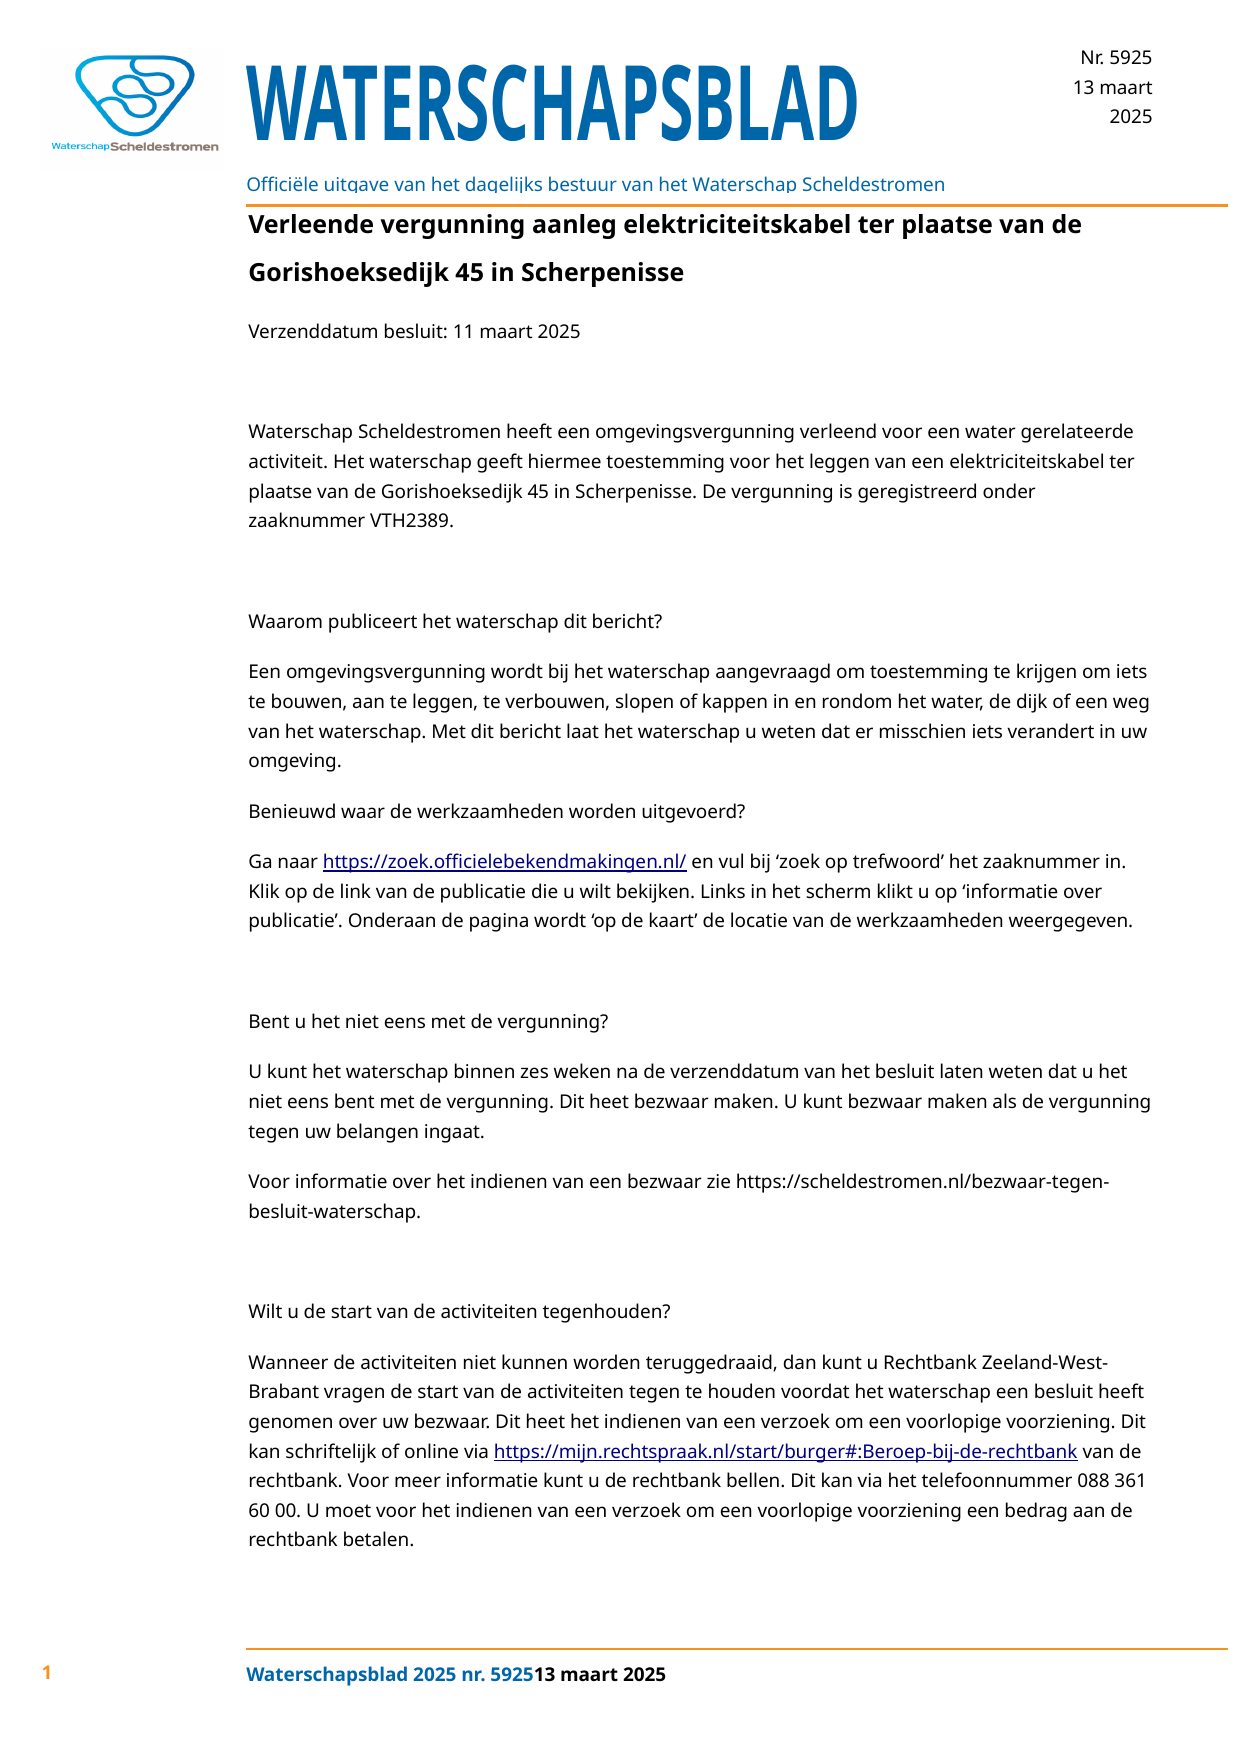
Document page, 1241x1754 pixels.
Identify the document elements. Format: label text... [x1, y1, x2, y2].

text U kunt het waterschap binnen zes weken na de verzenddatum van het besluit laten weten dat u het niet eens bent met de vergunning. Dit heet bezwaar maken. U kunt bezwaar maken als de vergunning tegen uw belangen ingaat. [248, 1059, 1152, 1144]
text Wanneer de activiteiten niet kunnen worden teruggedraaid, dan kunt u Rechtbank Zeeland-West-Brabant vragen de start van de activiteiten tegen te houden voordat het waterschap een besluit heeft genomen over uw bezwaar. Dit heet het indienen van een verzoek om een voorlopige voorziening. Dit kan schriftelijk of online via https://mijn.rechtspraak.nl/start/burger#:Beroep-bij-de-rechtbank van de rechtbank. Voor meer informatie kunt u de rechtbank bellen. Dit kan via het telefoonnummer 088 361 60 00. U moet voor het indienen van een verzoek om een voorlopige voorziening een bedrag aan de rechtbank betalen. [248, 1349, 1152, 1552]
text Een omgevingsvergunning wordt bij het waterschap aangevraagd om toestemming te krijgen om iets te bouwen, aan te leggen, te verbouwen, slopen of kappen in en rondom het water, de dijk of een weg van het waterschap. Met dit bericht laat het waterschap u weten dat er misschien iets verandert in uw omgeving. [248, 659, 1152, 773]
text Ga naar https://zoek.officielebekendmakingen.nl/ en vul bij ‘zoek op trefwoord’ het zaaknummer in. Klik op de link van de publicatie die u wilt bekijken. Links in het scherm klikt u op ‘informatie over publicatie’. Onderaan de pagina wordt ‘op de kaart’ de locatie van de werkzaamheden weergegeven. [248, 848, 1152, 933]
text Benieuwd waar de werkzaamheden worden uitgevoerd? [248, 798, 1152, 824]
text Waterschap Scheldestromen heeft een omgevingsvergunning verleend voor een water gerelateerde activiteit. Het waterschap geeft hiermee toestemming voor het leggen van een elektriciteitskabel ter plaatse van de Gorishoeksedijk 45 in Scherpenisse. De vergunning is geregistreerd onder zaaknummer VTH2389. [248, 419, 1152, 533]
text Bent u het niet eens met de vergunning? [248, 1008, 1152, 1034]
text Verzenddatum besluit: 11 maart 2025 [248, 318, 1152, 344]
text Verleende vergunning aanleg elektriciteitskabel ter plaatse van de Gorishoeksedijk 45 in Scherpenisse [248, 207, 1152, 288]
text Waarom publiceert het waterschap dit bericht? [248, 608, 1152, 634]
picture [41, 47, 231, 172]
text Voor informatie over het indienen van een bezwaar zie https://scheldestromen.nl/bezwaar-tegen-besluit-waterschap. [248, 1168, 1152, 1224]
text Wilt u de start van de activiteiten tegenhouden? [248, 1299, 1152, 1324]
